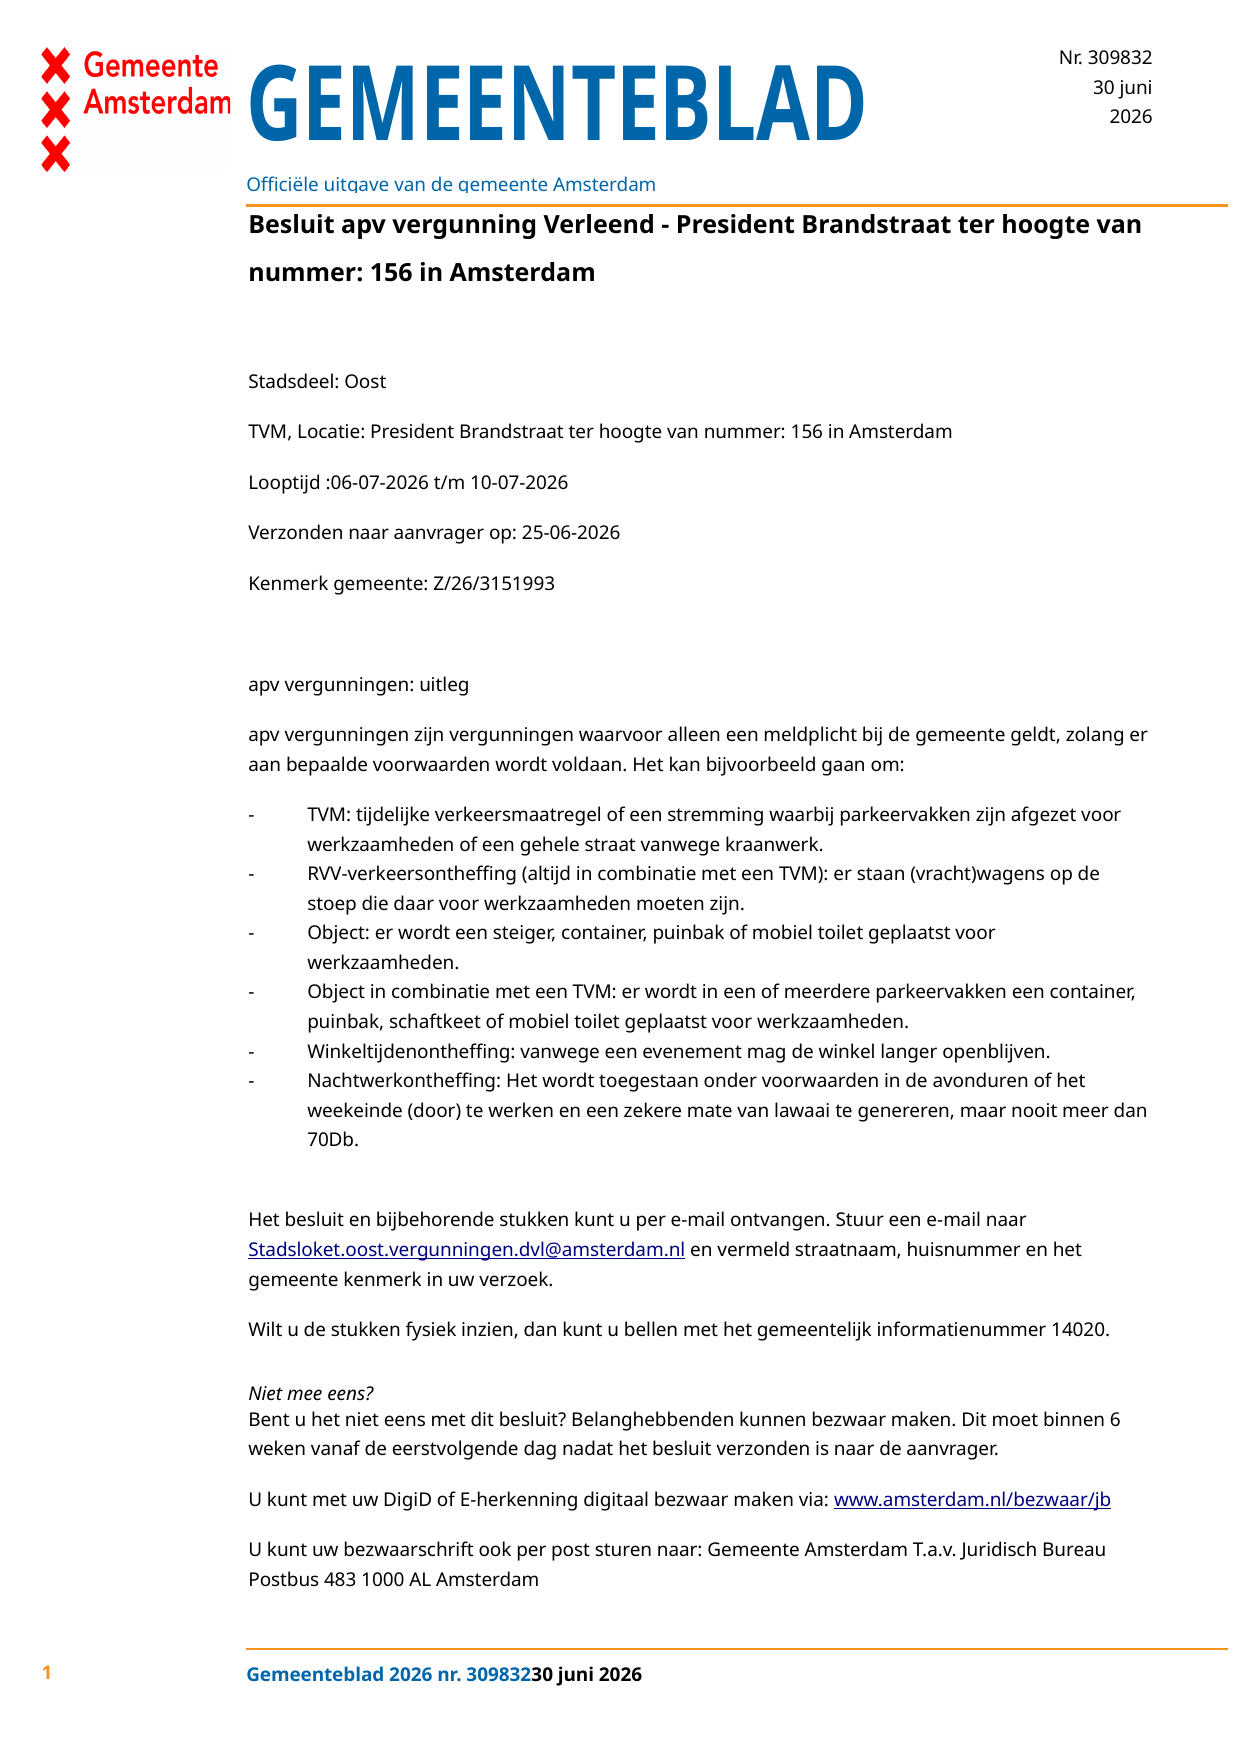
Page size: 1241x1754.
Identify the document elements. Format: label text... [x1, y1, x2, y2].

list RVV-verkeersontheffing (altijd in combinatie met een TVM): er staan (vracht)wagens op de stoep die daar voor werkzaamheden moeten zijn. [248, 860, 1152, 916]
text Bent u het niet eens met dit besluit? Belanghebbenden kunnen bezwaar maken. Dit moet binnen 6 weken vanaf de eerstvolgende dag nadat het besluit verzonden is naar de aanvrager. [248, 1406, 1152, 1461]
list Object: er wordt een steiger, container, puinbak of mobiel toilet geplaatst voor werkzaamheden. [248, 919, 1152, 975]
text U kunt met uw DigiD of E-herkenning digitaal bezwaar maken via: www.amsterdam.nl/bezwaar/jb [248, 1486, 1152, 1512]
text apv vergunningen zijn vergunningen waarvoor alleen een meldplicht bij de gemeente geldt, zolang er aan bepaalde voorwaarden wordt voldaan. Het kan bijvoorbeeld gaan om: [248, 721, 1152, 777]
list Object in combinatie met een TVM: er wordt in een of meerdere parkeervakken een container, puinbak, schaftkeet of mobiel toilet geplaatst voor werkzaamheden. [248, 979, 1152, 1034]
text Looptijd :06-07-2026 t/m 10-07-2026 [248, 469, 1152, 495]
text Niet mee eens? [248, 1380, 1152, 1406]
text apv vergunningen: uitleg [248, 671, 1152, 697]
text Besluit apv vergunning Verleend - President Brandstraat ter hoogte van nummer: 156 in Amsterdam [248, 207, 1152, 288]
text Het besluit en bijbehorende stukken kunt u per e-mail ontvangen. Stuur een e-mail naar Stadsloket.oost.vergunningen.dvl@amsterdam.nl en vermeld straatnaam, huisnummer en het gemeente kenmerk in uw verzoek. [248, 1207, 1152, 1292]
text TVM, Locatie: President Brandstraat ter hoogte van nummer: 156 in Amsterdam [248, 419, 1152, 444]
text U kunt uw bezwaarschrift ook per post sturen naar: Gemeente Amsterdam T.a.v. Juridisch Bureau Postbus 483 1000 AL Amsterdam [248, 1536, 1152, 1592]
text Kenmerk gemeente: Z/26/3151993 [248, 570, 1152, 596]
picture [41, 47, 231, 172]
text Wilt u de stukken fysiek inzien, dan kunt u bellen met het gemeentelijk informatienummer 14020. [248, 1316, 1152, 1342]
text Verzonden naar aanvrager op: 25-06-2026 [248, 519, 1152, 545]
text Stadsdeel: Oost [248, 368, 1152, 394]
list Winkeltijdenontheffing: vanwege een evenement mag de winkel langer openblijven. [248, 1038, 1152, 1064]
list TVM: tijdelijke verkeersmaatregel of een stremming waarbij parkeervakken zijn afgezet voor werkzaamheden of een gehele straat vanwege kraanwerk. [248, 801, 1152, 857]
list Nachtwerkontheffing: Het wordt toegestaan onder voorwaarden in de avonduren of het weekeinde (door) te werken en een zekere mate van lawaai te genereren, maar nooit meer dan 70Db. [248, 1067, 1152, 1152]
